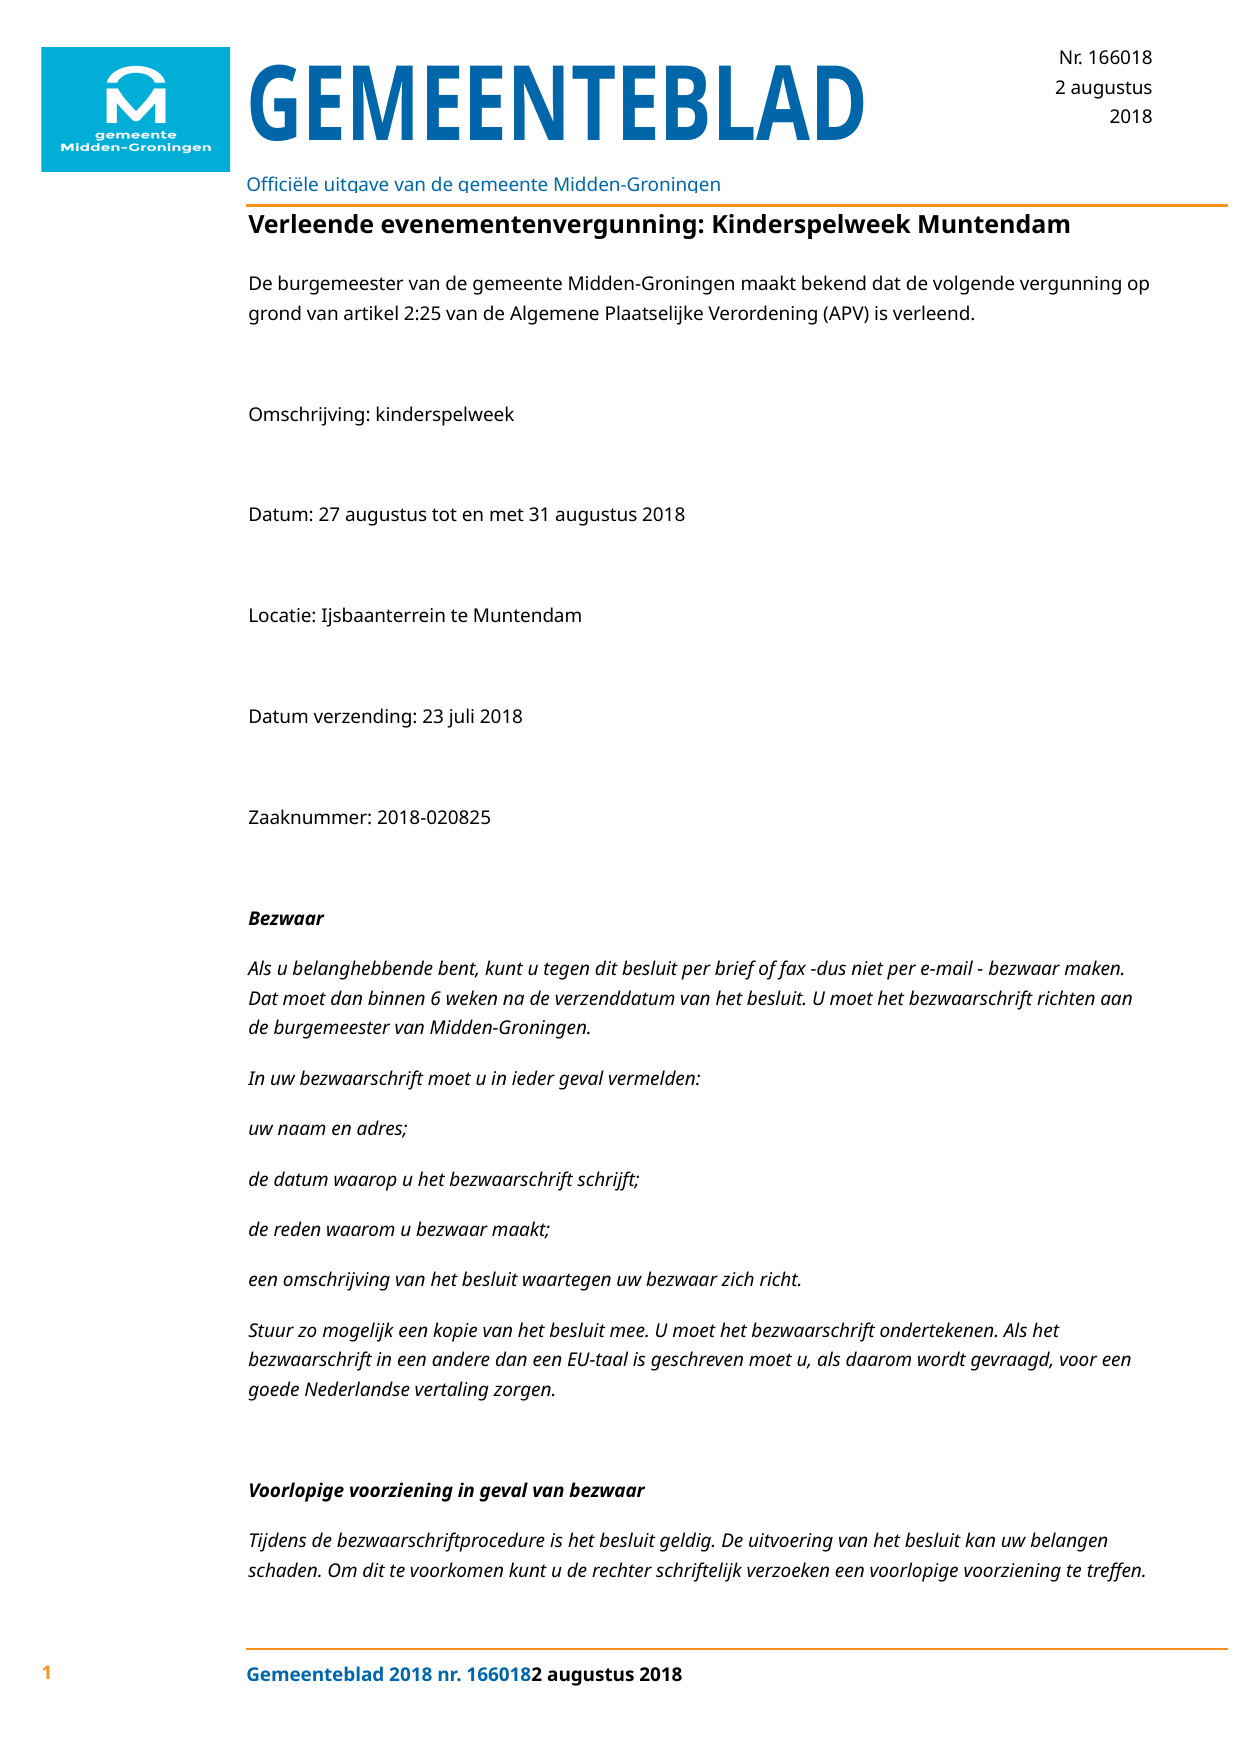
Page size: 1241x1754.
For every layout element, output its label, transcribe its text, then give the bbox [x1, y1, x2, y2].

text Datum: 27 augustus tot en met 31 augustus 2018 [248, 502, 1152, 527]
text Stuur zo mogelijk een kopie van het besluit mee. U moet het bezwaarschrift ondertekenen. Als het bezwaarschrift in een andere dan een EU-taal is geschreven moet u, als daarom wordt gevraagd, voor een goede Nederlandse vertaling zorgen. [248, 1317, 1152, 1402]
text de datum waarop u het bezwaarschrift schrijft; [248, 1166, 1152, 1191]
text Bezwaar [248, 905, 1152, 931]
picture [107, 89, 165, 122]
text De burgemeester van de gemeente Midden-Groningen maakt bekend dat de volgende vergunning op grond van artikel 2:25 van de Algemene Plaatselijke Verordening (APV) is verleend. [248, 270, 1152, 326]
text de reden waarom u bezwaar maakt; [248, 1216, 1152, 1242]
text Voorlopige voorziening in geval van bezwaar [248, 1477, 1152, 1503]
picture [184, 146, 190, 153]
text Zaaknummer: 2018-020825 [248, 804, 1152, 830]
text Locatie: Ijsbaanterrein te Muntendam [248, 602, 1152, 628]
text Tijdens de bezwaarschriftprocedure is het besluit geldig. De uitvoering van het besluit kan uw belangen schaden. Om dit te voorkomen kunt u de rechter schriftelijk verzoeken een voorlopige voorziening te treffen. [248, 1527, 1152, 1583]
picture [108, 66, 164, 82]
text Datum verzending: 23 juli 2018 [248, 703, 1152, 729]
text Omschrijving: kinderspelweek [248, 401, 1152, 426]
text Verleende evenementenvergunning: Kinderspelweek Muntendam [248, 207, 1152, 241]
text Als u belanghebbende bent, kunt u tegen dit besluit per brief of fax -dus niet per e-mail - bezwaar maken. Dat moet dan binnen 6 weken na de verzenddatum van het besluit. U moet het bezwaarschrift richten aan de burgemeester van Midden-Groningen. [248, 955, 1152, 1040]
text een omschrijving van het besluit waartegen uw bezwaar zich richt. [248, 1267, 1152, 1292]
text In uw bezwaarschrift moet u in ieder geval vermelden: [248, 1065, 1152, 1091]
text uw naam en adres; [248, 1115, 1152, 1141]
